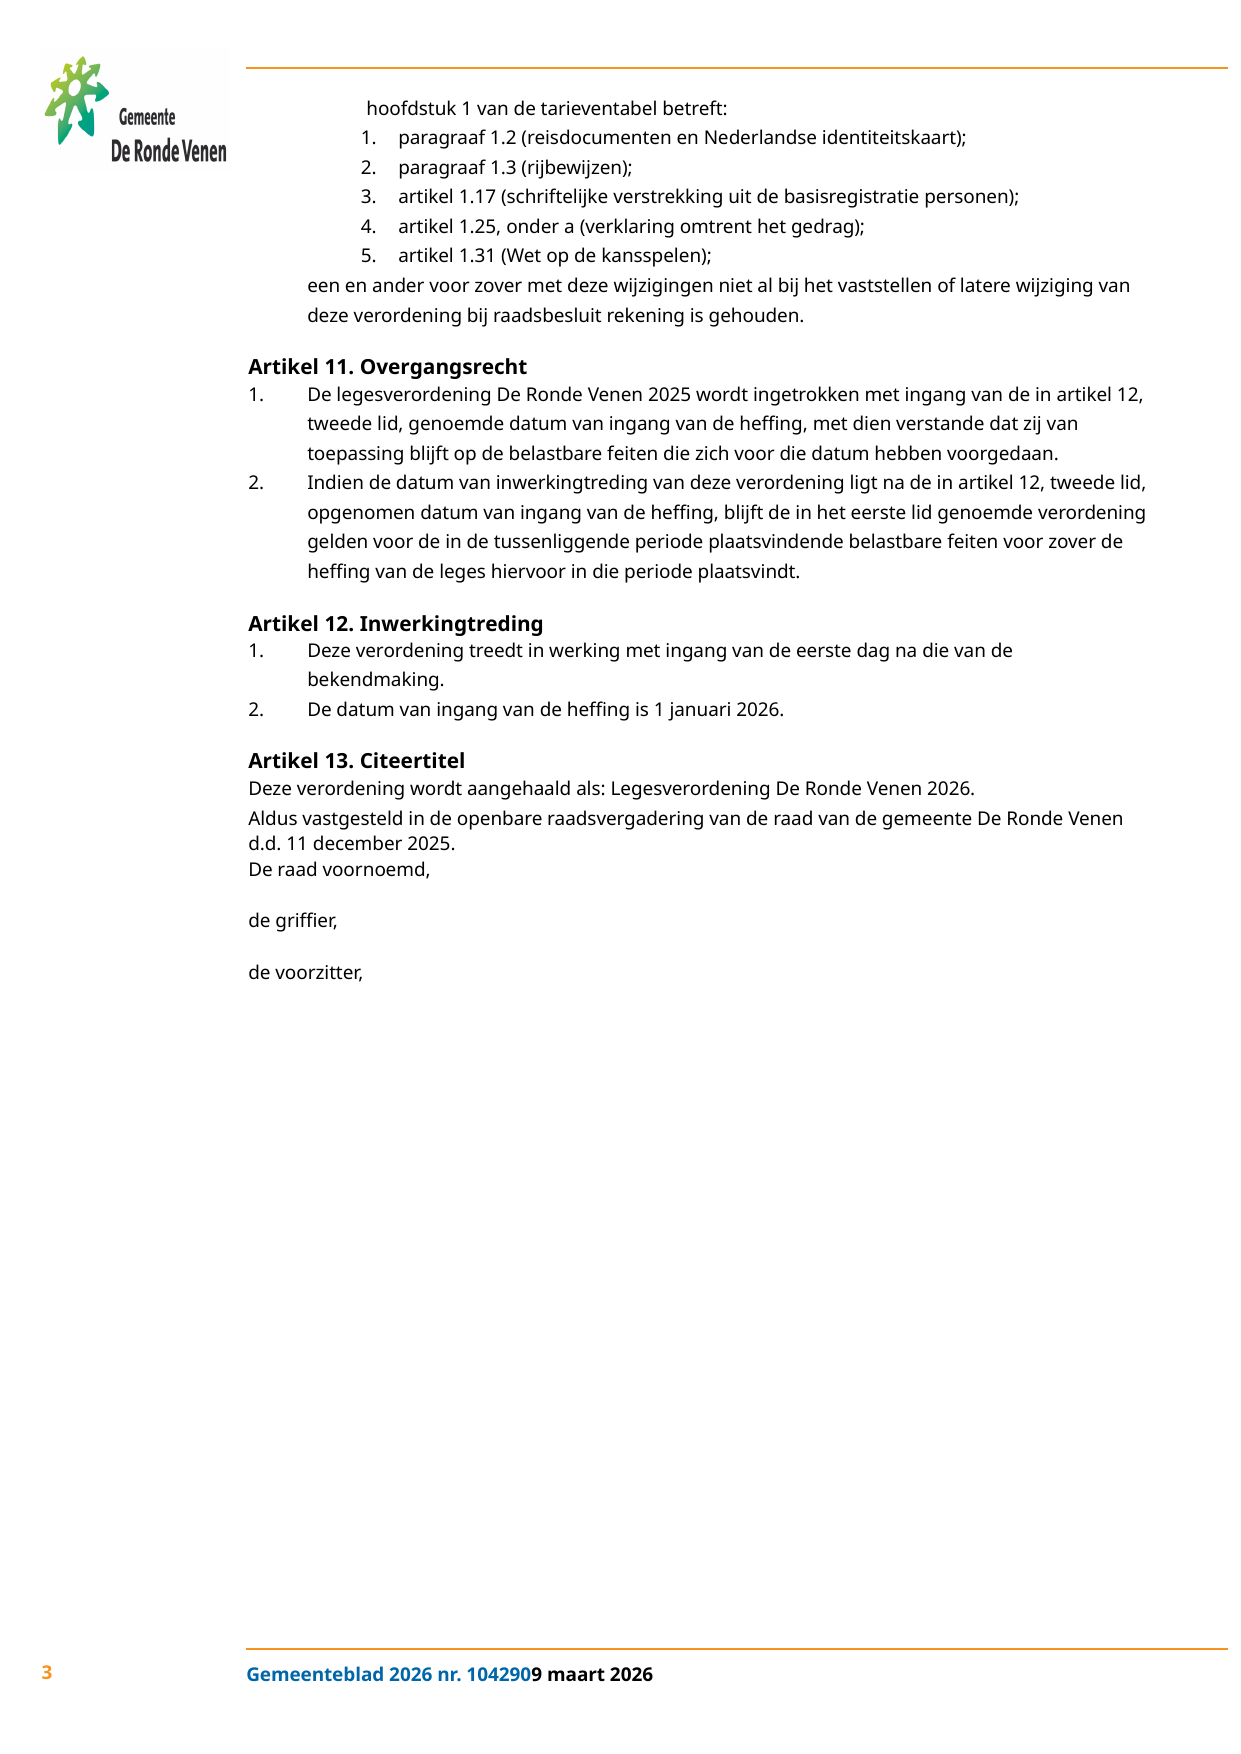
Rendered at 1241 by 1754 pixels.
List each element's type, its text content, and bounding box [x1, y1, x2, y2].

list Indien de datum van inwerkingtreding van deze verordening ligt na de in artikel 12, tweede lid, opgenomen datum van ingang van de heffing, blijft de in het eerste lid genoemde verordening gelden voor de in de tussenliggende periode plaatsvindende belastbare feiten voor zover de heffing van de leges hiervoor in die periode plaatsvindt. [248, 469, 1152, 584]
list De legesverordening De Ronde Venen 2025 wordt ingetrokken met ingang van de in artikel 12, tweede lid, genoemde datum van ingang van de heffing, met dien verstande dat zij van toepassing blijft op de belastbare feiten die zich voor die datum hebben voorgedaan. [248, 381, 1152, 466]
list artikel 1.25, onder a (verklaring omtrent het gedrag); [361, 213, 1152, 239]
list artikel 1.17 (schriftelijke verstrekking uit de basisregistratie personen); [361, 183, 1152, 209]
list Deze verordening treedt in werking met ingang van de eerste dag na die van de bekendmaking. [248, 637, 1152, 692]
text Aldus vastgesteld in de openbare raadsvergadering van de raad van de gemeente De Ronde Venen d.d. 11 december 2025. [248, 805, 1152, 856]
text Deze verordening wordt aangehaald als: Legesverordening De Ronde Venen 2026. [248, 775, 1152, 801]
text Artikel 13. Citeertitel [248, 747, 1152, 775]
text Artikel 12. Inwerkingtreding [248, 609, 1152, 637]
list paragraaf 1.2 (reisdocumenten en Nederlandse identiteitskaart); [361, 124, 1152, 150]
list paragraaf 1.3 (rijbewijzen); [361, 154, 1152, 180]
list hoofdstuk 1 van de tarieventabel betreft: [307, 95, 1152, 121]
text Artikel 11. Overgangsrecht [248, 352, 1152, 381]
list een en ander voor zover met deze wijzigingen niet al bij het vaststellen of latere wijziging van deze verordening bij raadsbesluit rekening is gehouden. [248, 272, 1152, 328]
list De datum van ingang van de heffing is 1 januari 2026. [248, 696, 1152, 722]
text De raad voornoemd, [248, 856, 1152, 882]
text de griffier, [248, 908, 1152, 933]
text de voorzitter, [248, 959, 1152, 985]
picture [41, 47, 231, 172]
list artikel 1.31 (Wet op de kansspelen); [361, 243, 1152, 268]
